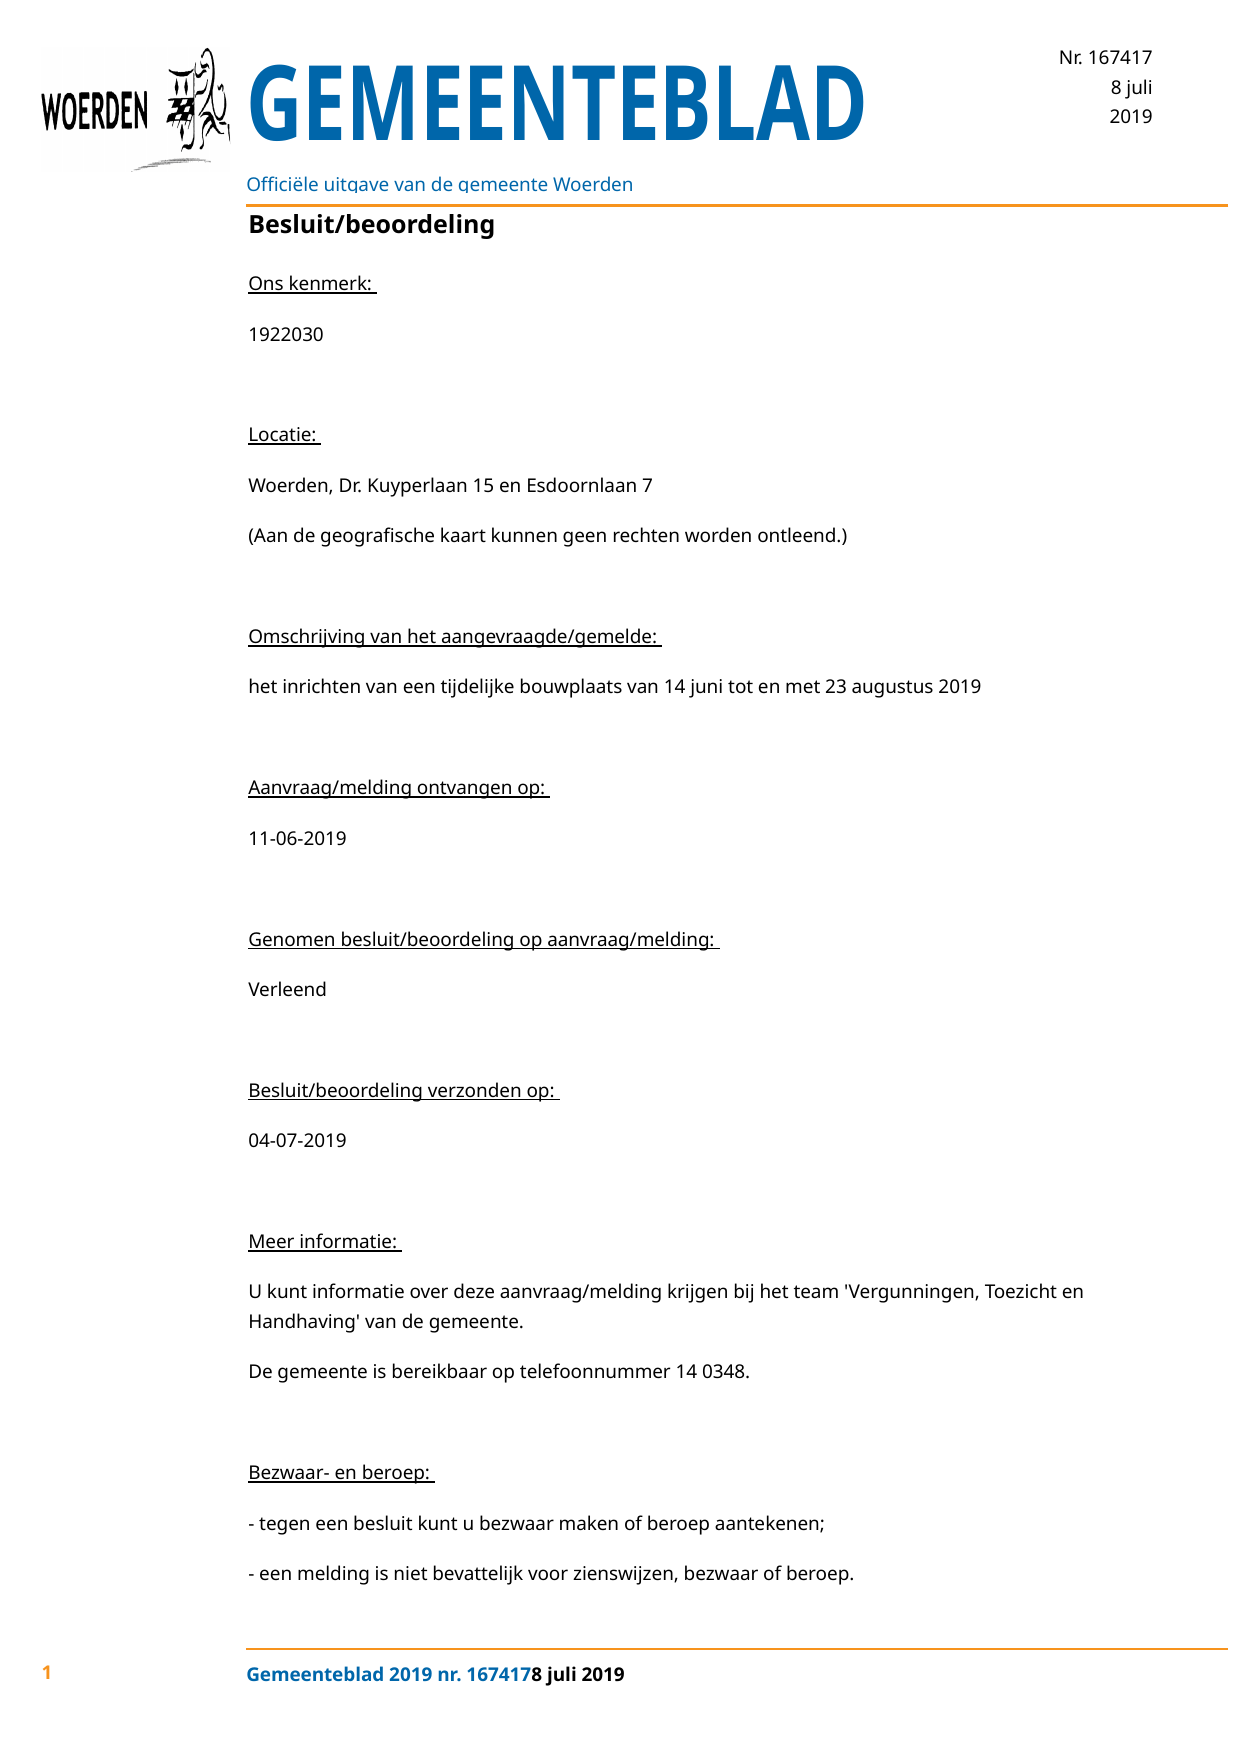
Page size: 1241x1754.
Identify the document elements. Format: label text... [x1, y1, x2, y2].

text - tegen een besluit kunt u bezwaar maken of beroep aantekenen; [248, 1510, 1152, 1536]
text Besluit/beoordeling [248, 207, 1152, 241]
text Besluit/beoordeling verzonden op: [248, 1077, 1152, 1103]
text Omschrijving van het aangevraagde/gemelde: [248, 623, 1152, 649]
text (Aan de geografische kaart kunnen geen rechten worden ontleend.) [248, 522, 1152, 548]
text Genomen besluit/beoordeling op aanvraag/melding: [248, 926, 1152, 951]
text U kunt informatie over deze aanvraag/melding krijgen bij het team 'Vergunningen, Toezicht en Handhaving' van de gemeente. [248, 1279, 1152, 1334]
text - een melding is niet bevattelijk voor zienswijzen, bezwaar of beroep. [248, 1560, 1152, 1586]
text 04-07-2019 [248, 1127, 1152, 1153]
text Woerden, Dr. Kuyperlaan 15 en Esdoornlaan 7 [248, 472, 1152, 498]
picture [41, 47, 231, 172]
text Bezwaar- en beroep: [248, 1459, 1152, 1485]
text De gemeente is bereikbaar op telefoonnummer 14 0348. [248, 1359, 1152, 1384]
text Ons kenmerk: [248, 270, 1152, 296]
text 1922030 [248, 321, 1152, 346]
text 11-06-2019 [248, 825, 1152, 851]
text het inrichten van een tijdelijke bouwplaats van 14 juni tot en met 23 augustus 2019 [248, 674, 1152, 699]
text Verleend [248, 976, 1152, 1002]
text Aanvraag/melding ontvangen op: [248, 774, 1152, 800]
text Meer informatie: [248, 1228, 1152, 1254]
text Locatie: [248, 422, 1152, 447]
